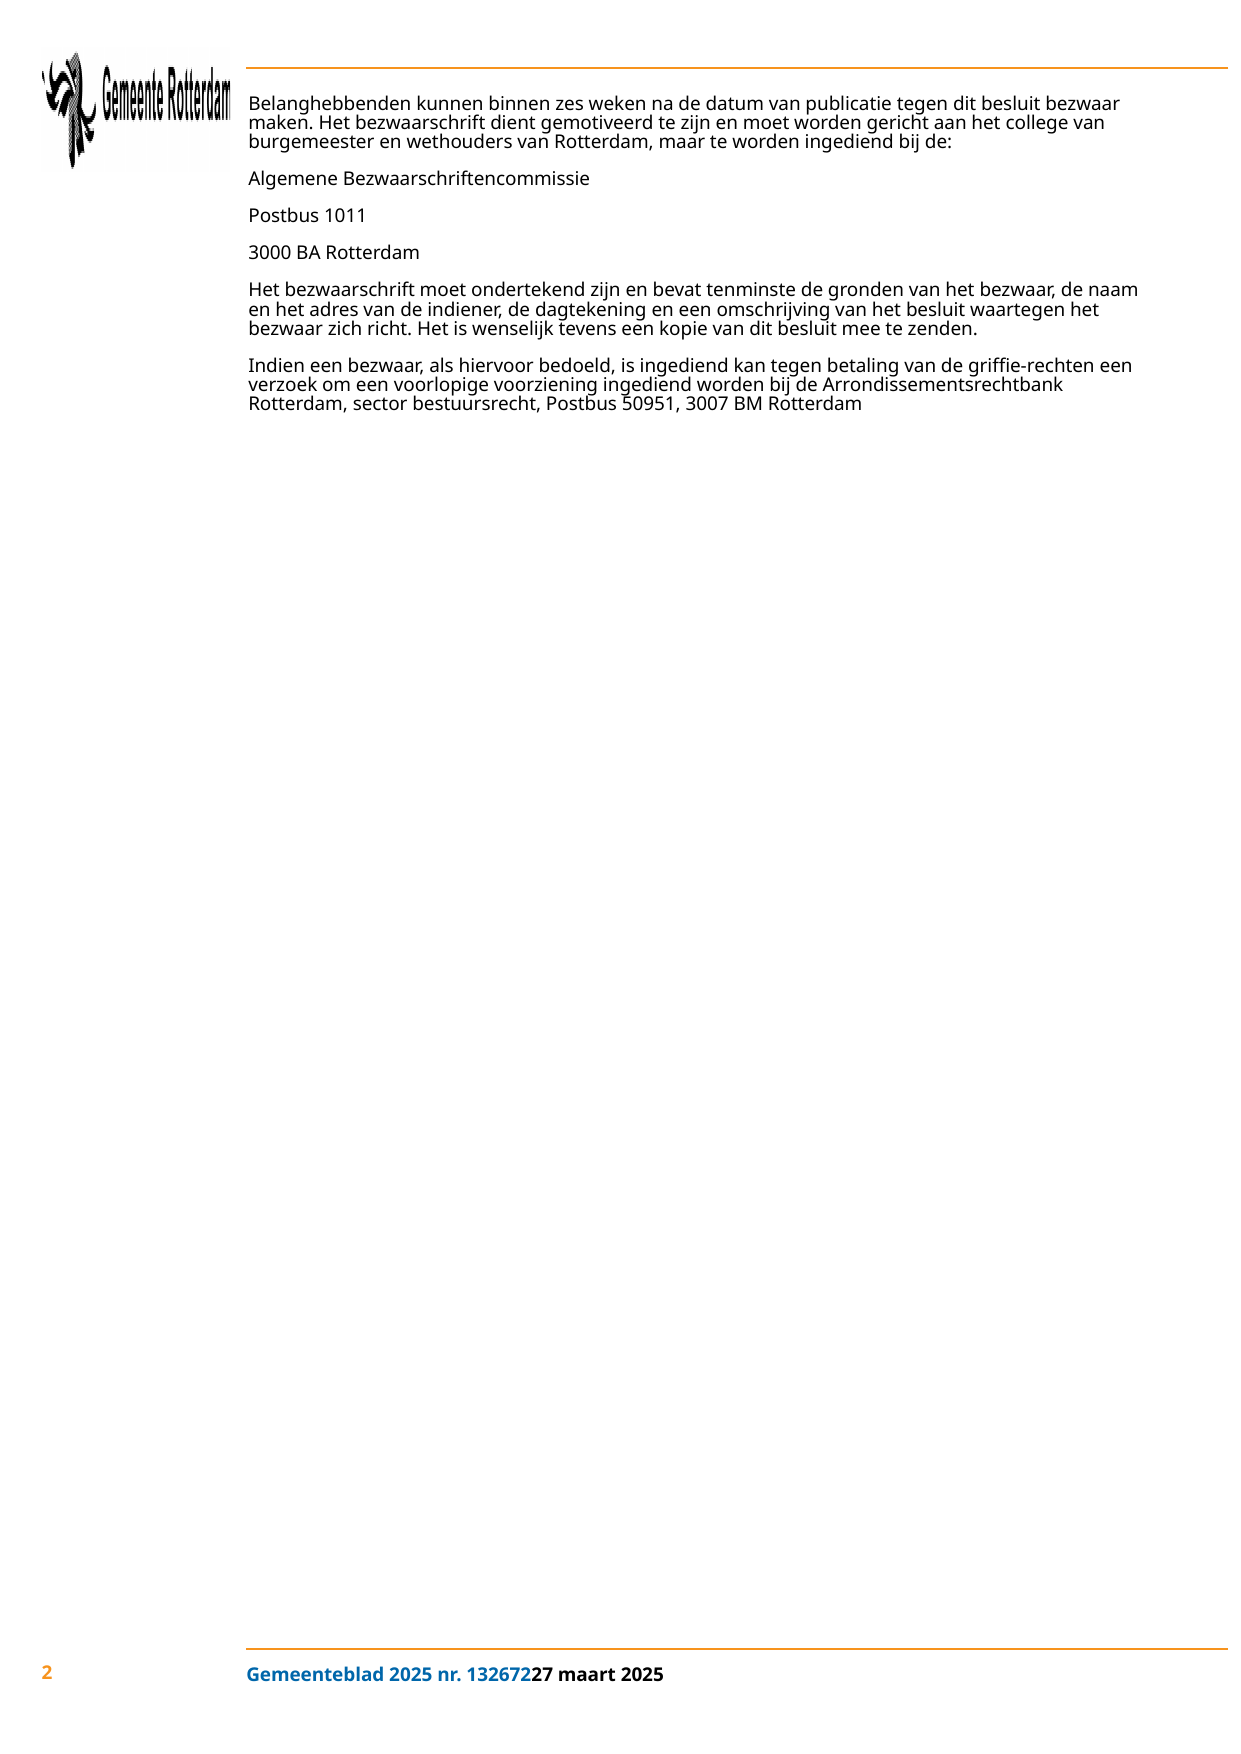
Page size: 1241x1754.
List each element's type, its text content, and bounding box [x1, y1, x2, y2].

text Algemene Bezwaarschriftencommissie [248, 170, 1152, 190]
text 3000 BA Rotterdam [248, 244, 1152, 264]
text Belanghebbenden kunnen binnen zes weken na de datum van publicatie tegen dit besluit bezwaar maken. Het bezwaarschrift dient gemotiveerd te zijn en moet worden gericht aan het college van burgemeester en wethouders van Rotterdam, maar te worden ingediend bij de: [248, 95, 1152, 153]
text Indien een bezwaar, als hiervoor bedoeld, is ingediend kan tegen betaling van de griffie-rechten een verzoek om een voorlopige voorziening ingediend worden bij de Arrondissementsrechtbank Rotterdam, sector bestuursrecht, Postbus 50951, 3007 BM Rotterdam [248, 357, 1152, 415]
text Het bezwaarschrift moet ondertekend zijn en bevat tenminste de gronden van het bezwaar, de naam en het adres van de indiener, de dagtekening en een omschrijving van het besluit waartegen het bezwaar zich richt. Het is wenselijk tevens een kopie van dit besluit mee te zenden. [248, 281, 1152, 339]
text Postbus 1011 [248, 207, 1152, 227]
picture [41, 47, 231, 172]
